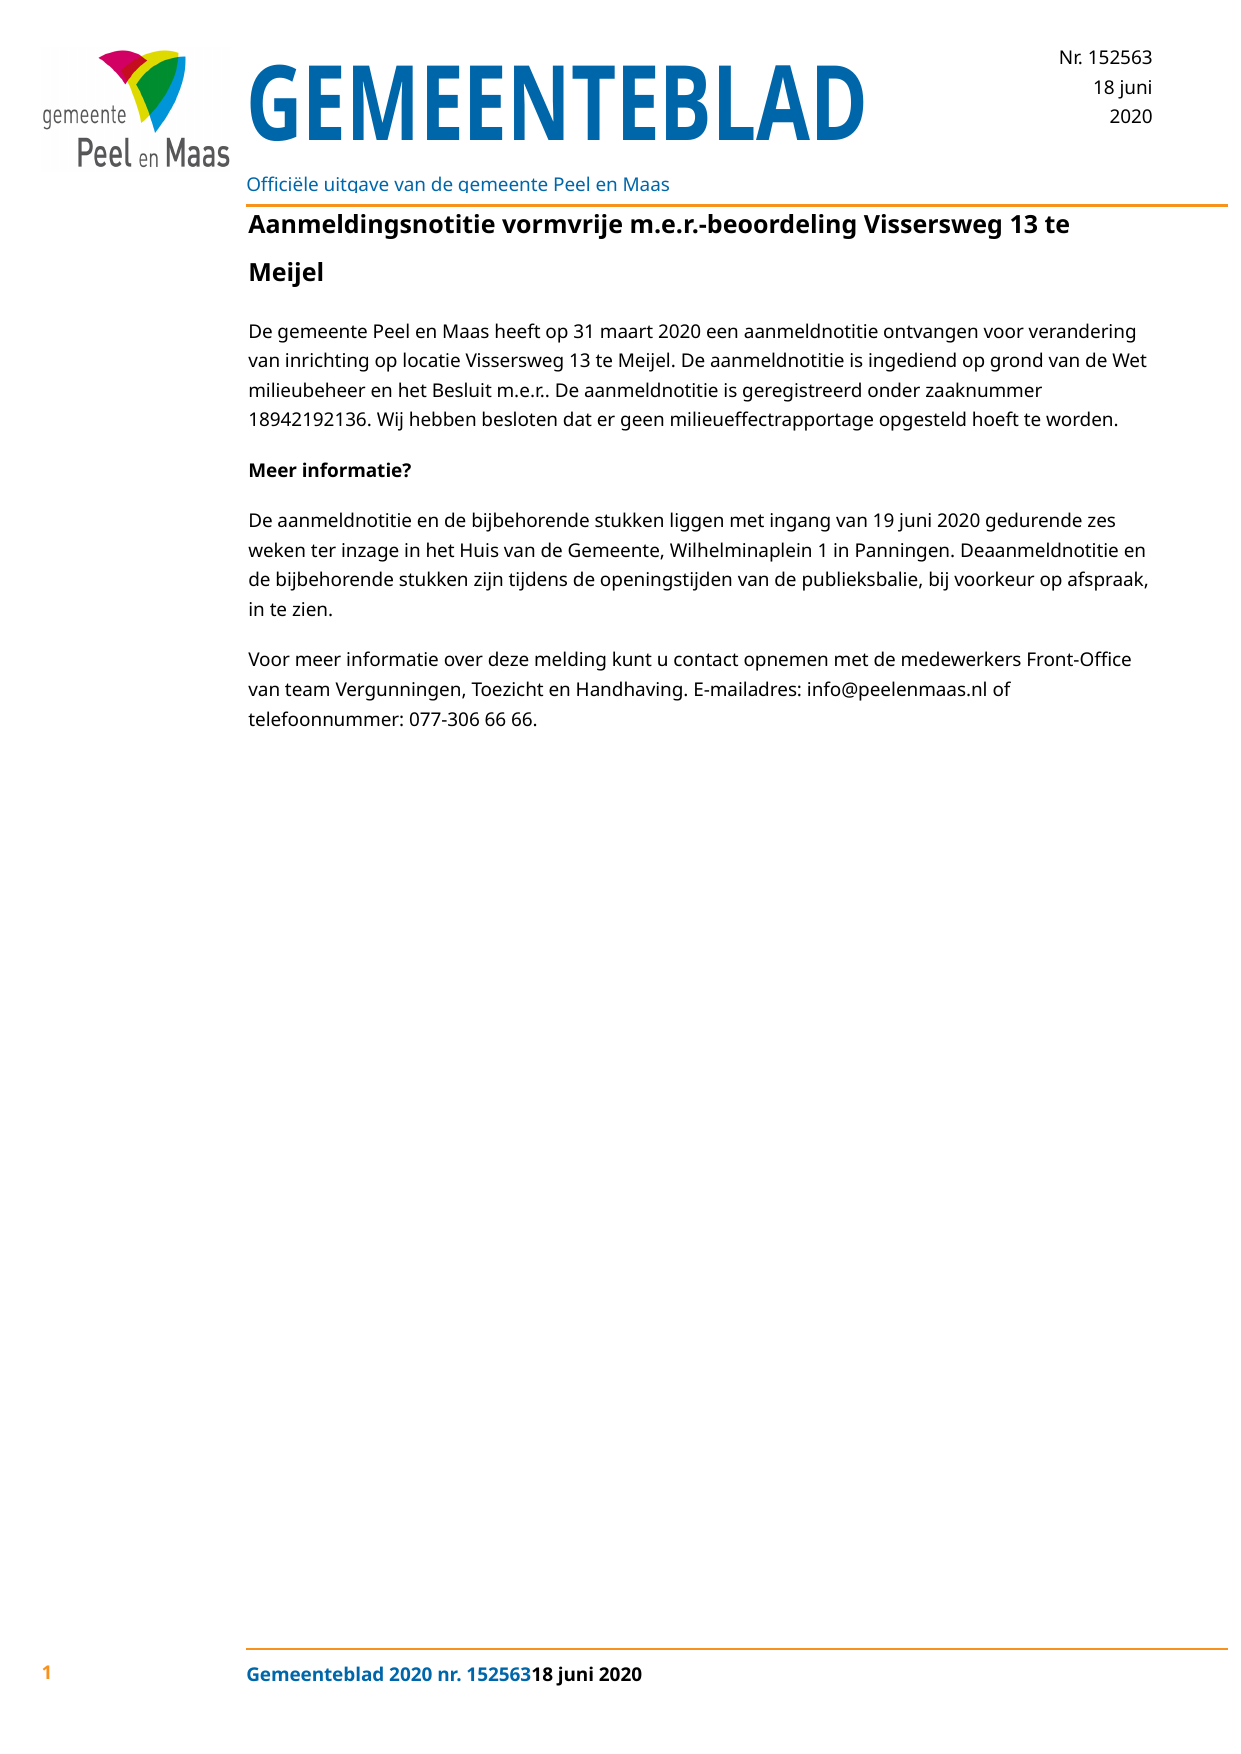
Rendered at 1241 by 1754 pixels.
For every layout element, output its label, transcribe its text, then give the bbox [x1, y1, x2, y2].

text De aanmeldnotitie en de bijbehorende stukken liggen met ingang van 19 juni 2020 gedurende zes weken ter inzage in het Huis van de Gemeente, Wilhelminaplein 1 in Panningen. Deaanmeldnotitie en de bijbehorende stukken zijn tijdens de openingstijden van de publieksbalie, bij voorkeur op afspraak, in te zien. [248, 507, 1152, 622]
text Voor meer informatie over deze melding kunt u contact opnemen met de medewerkers Front-Office van team Vergunningen, Toezicht en Handhaving. E-mailadres: info@peelenmaas.nl of telefoonnummer: 077-306 66 66. [248, 647, 1152, 732]
text De gemeente Peel en Maas heeft op 31 maart 2020 een aanmeldnotitie ontvangen voor verandering van inrichting op locatie Vissersweg 13 te Meijel. De aanmeldnotitie is ingediend op grond van de Wet milieubeheer en het Besluit m.e.r.. De aanmeldnotitie is geregistreerd onder zaaknummer 18942192136. Wij hebben besloten dat er geen milieueffectrapportage opgesteld hoeft te worden. [248, 318, 1152, 432]
text Meer informatie? [248, 457, 1152, 483]
picture [41, 47, 231, 172]
text Aanmeldingsnotitie vormvrije m.e.r.-beoordeling Vissersweg 13 te Meijel [248, 207, 1152, 288]
